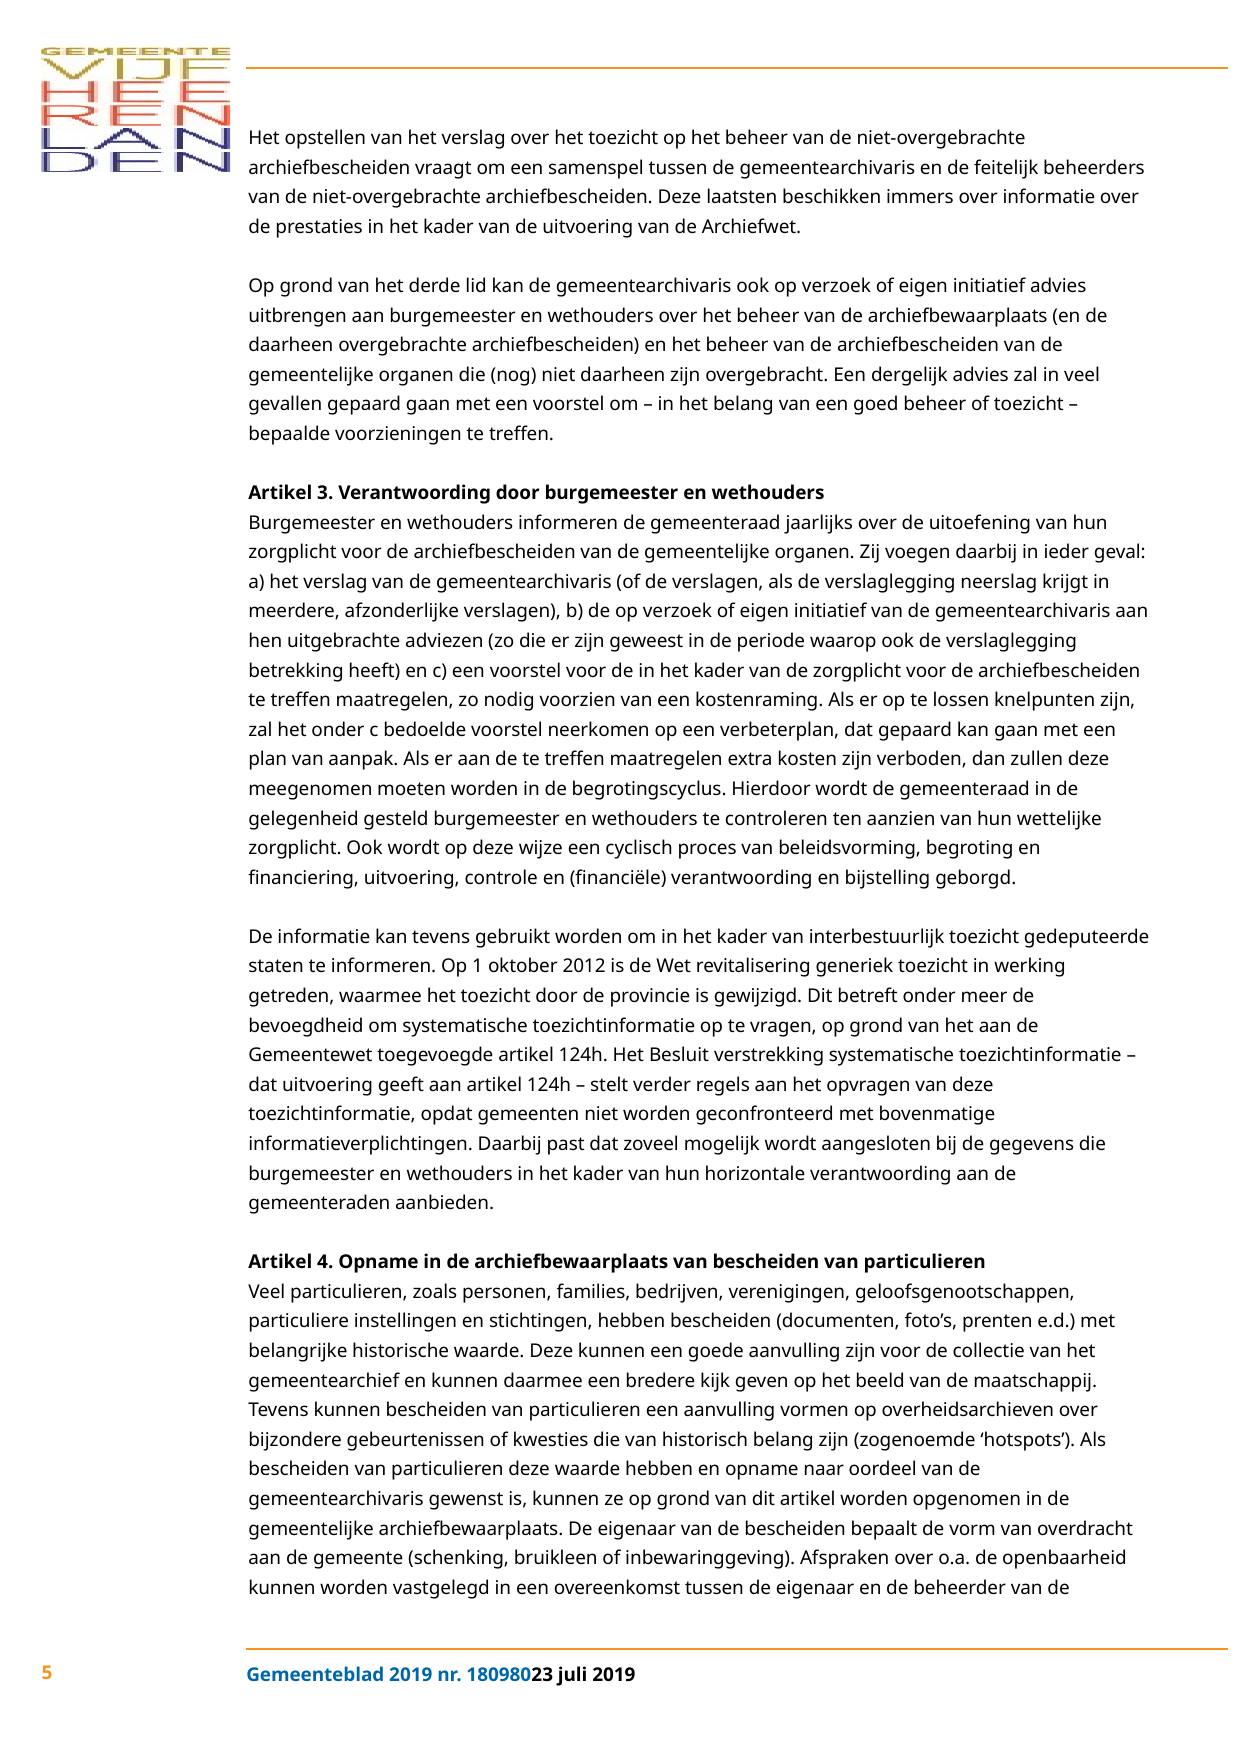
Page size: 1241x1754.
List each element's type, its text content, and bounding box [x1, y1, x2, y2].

text Het opstellen van het verslag over het toezicht op het beheer van de niet-overgebrachte archiefbescheiden vraagt om een samenspel tussen de gemeentearchivaris en de feitelijk beheerders van de niet-overgebrachte archiefbescheiden. Deze laatsten beschikken immers over informatie over de prestaties in het kader van de uitvoering van de Archiefwet. [248, 124, 1152, 239]
text De informatie kan tevens gebruikt worden om in het kader van interbestuurlijk toezicht gedeputeerde staten te informeren. Op 1 oktober 2012 is de Wet revitalisering generiek toezicht in werking getreden, waarmee het toezicht door de provincie is gewijzigd. Dit betreft onder meer de bevoegdheid om systematische toezichtinformatie op te vragen, op grond van het aan de Gemeentewet toegevoegde artikel 124h. Het Besluit verstrekking systematische toezichtinformatie – dat uitvoering geeft aan artikel 124h – stelt verder regels aan het opvragen van deze toezichtinformatie, opdat gemeenten niet worden geconfronteerd met bovenmatige informatieverplichtingen. Daarbij past dat zoveel mogelijk wordt aangesloten bij de gegevens die burgemeester en wethouders in het kader van hun horizontale verantwoording aan de gemeenteraden aanbieden. [248, 923, 1152, 1215]
picture [41, 47, 231, 172]
text Burgemeester en wethouders informeren de gemeenteraad jaarlijks over de uitoefening van hun zorgplicht voor de archiefbescheiden van de gemeentelijke organen. Zij voegen daarbij in ieder geval: a) het verslag van de gemeentearchivaris (of de verslagen, als de verslaglegging neerslag krijgt in meerdere, afzonderlijke verslagen), b) de op verzoek of eigen initiatief van de gemeentearchivaris aan hen uitgebrachte adviezen (zo die er zijn geweest in de periode waarop ook de verslaglegging betrekking heeft) en c) een voorstel voor de in het kader van de zorgplicht voor de archiefbescheiden te treffen maatregelen, zo nodig voorzien van een kostenraming. Als er op te lossen knelpunten zijn, zal het onder c bedoelde voorstel neerkomen op een verbeterplan, dat gepaard kan gaan met een plan van aanpak. Als er aan de te treffen maatregelen extra kosten zijn verboden, dan zullen deze meegenomen moeten worden in de begrotingscyclus. Hierdoor wordt de gemeenteraad in de gelegenheid gesteld burgemeester en wethouders te controleren ten aanzien van hun wettelijke zorgplicht. Ook wordt op deze wijze een cyclisch proces van beleidsvorming, begroting en financiering, uitvoering, controle en (financiële) verantwoording en bijstelling geborgd. [248, 509, 1152, 890]
text Artikel 3. Verantwoording door burgemeester en wethouders [248, 479, 1152, 505]
text Veel particulieren, zoals personen, families, bedrijven, verenigingen, geloofsgenootschappen, particuliere instellingen en stichtingen, hebben bescheiden (documenten, foto’s, prenten e.d.) met belangrijke historische waarde. Deze kunnen een goede aanvulling zijn voor de collectie van het gemeentearchief en kunnen daarmee een bredere kijk geven op het beeld van de maatschappij. Tevens kunnen bescheiden van particulieren een aanvulling vormen op overheidsarchieven over bijzondere gebeurtenissen of kwesties die van historisch belang zijn (zogenoemde ‘hotspots’). Als bescheiden van particulieren deze waarde hebben en opname naar oordeel van de gemeentearchivaris gewenst is, kunnen ze op grond van dit artikel worden opgenomen in de gemeentelijke archiefbewaarplaats. De eigenaar van de bescheiden bepaalt de vorm van overdracht aan de gemeente (schenking, bruikleen of inbewaringgeving). Afspraken over o.a. de openbaarheid kunnen worden vastgelegd in een overeenkomst tussen de eigenaar en de beheerder van de [248, 1278, 1152, 1600]
text Op grond van het derde lid kan de gemeentearchivaris ook op verzoek of eigen initiatief advies uitbrengen aan burgemeester en wethouders over het beheer van de archiefbewaarplaats (en de daarheen overgebrachte archiefbescheiden) en het beheer van de archiefbescheiden van de gemeentelijke organen die (nog) niet daarheen zijn overgebracht. Een dergelijk advies zal in veel gevallen gepaard gaan met een voorstel om – in het belang van een goed beheer of toezicht – bepaalde voorzieningen te treffen. [248, 272, 1152, 446]
text Artikel 4. Opname in de archiefbewaarplaats van bescheiden van particulieren [248, 1248, 1152, 1274]
